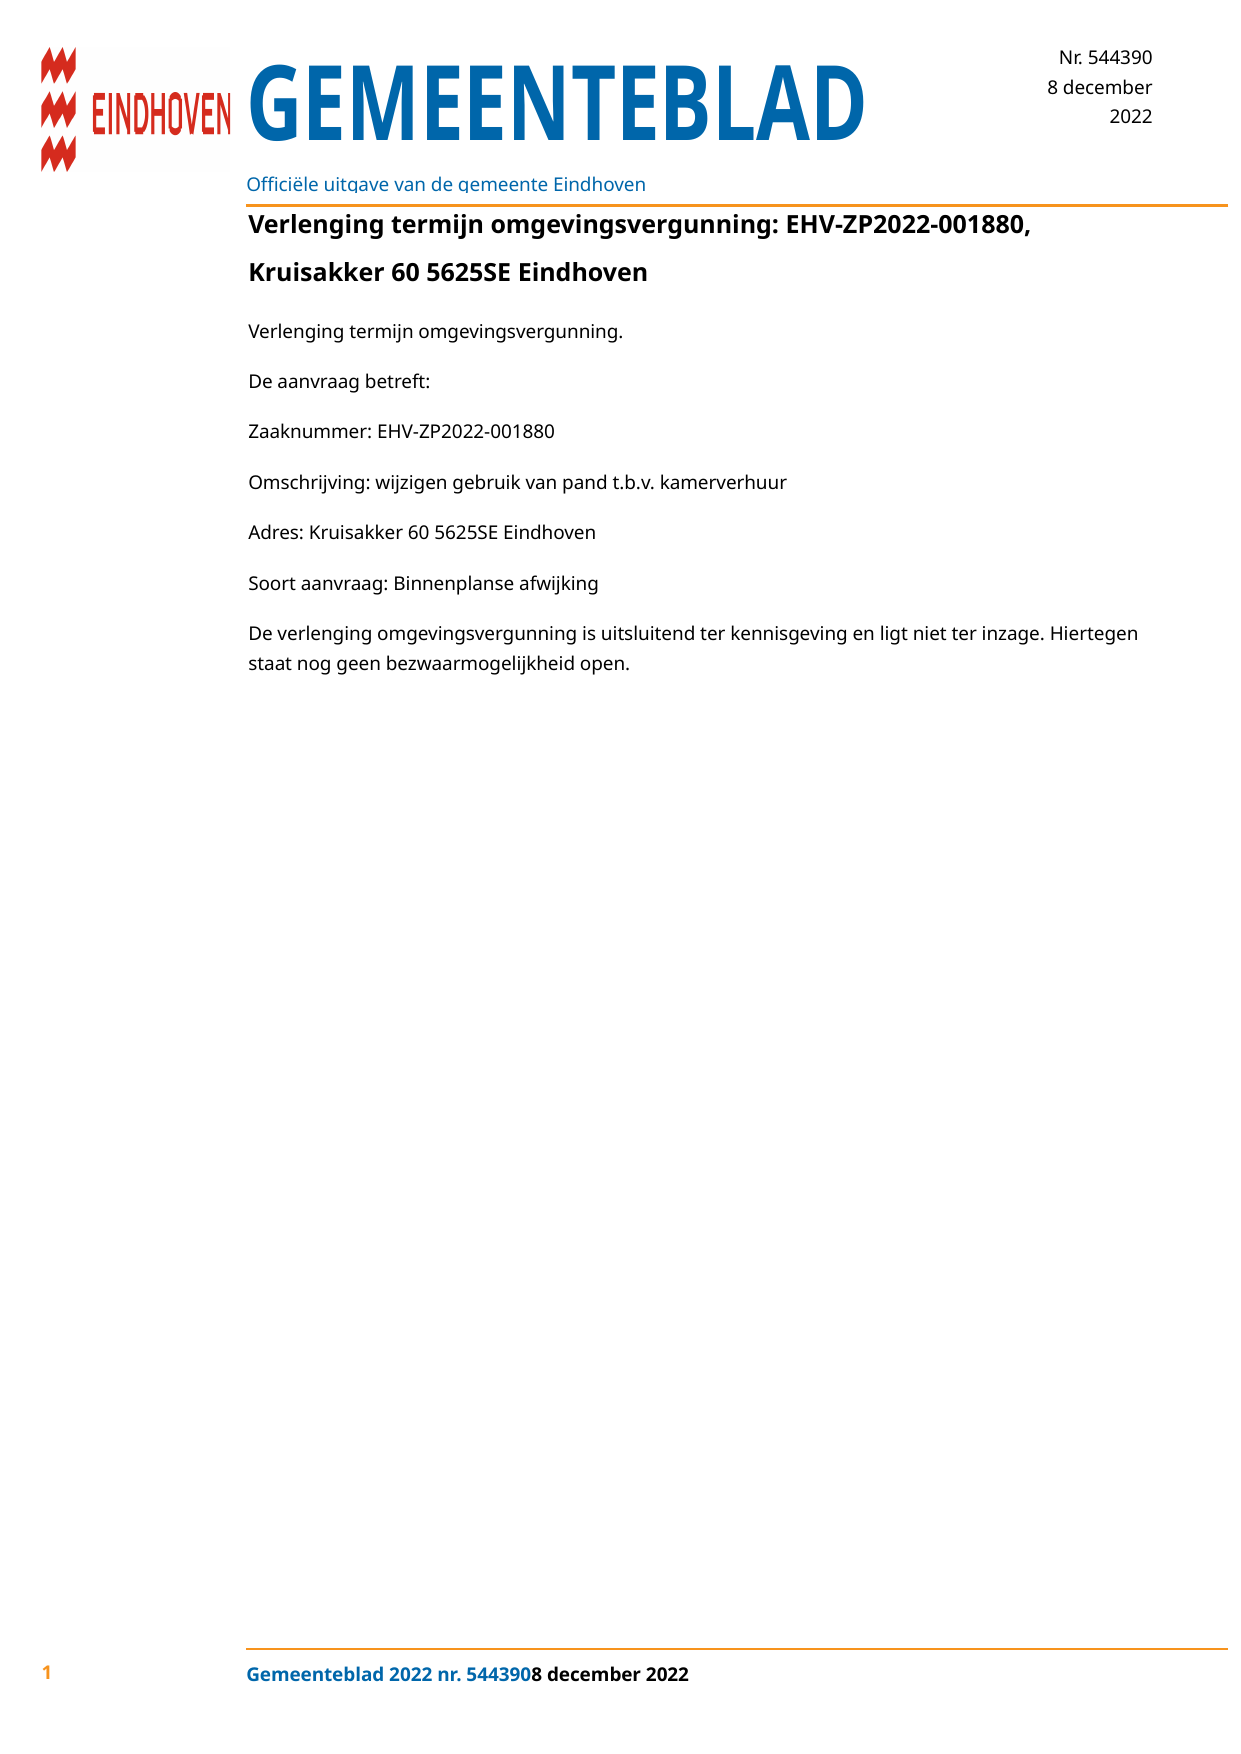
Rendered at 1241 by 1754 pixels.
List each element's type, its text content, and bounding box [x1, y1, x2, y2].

text Verlenging termijn omgevingsvergunning. [248, 318, 1152, 344]
text Soort aanvraag: Binnenplanse afwijking [248, 570, 1152, 596]
text De aanvraag betreft: [248, 368, 1152, 394]
text De verlenging omgevingsvergunning is uitsluitend ter kennisgeving en ligt niet ter inzage. Hiertegen staat nog geen bezwaarmogelijkheid open. [248, 620, 1152, 676]
picture [41, 47, 231, 172]
text Verlenging termijn omgevingsvergunning: EHV-ZP2022-001880, Kruisakker 60 5625SE Eindhoven [248, 207, 1152, 288]
text Omschrijving: wijzigen gebruik van pand t.b.v. kamerverhuur [248, 469, 1152, 495]
text Zaaknummer: EHV-ZP2022-001880 [248, 419, 1152, 444]
text Adres: Kruisakker 60 5625SE Eindhoven [248, 519, 1152, 545]
